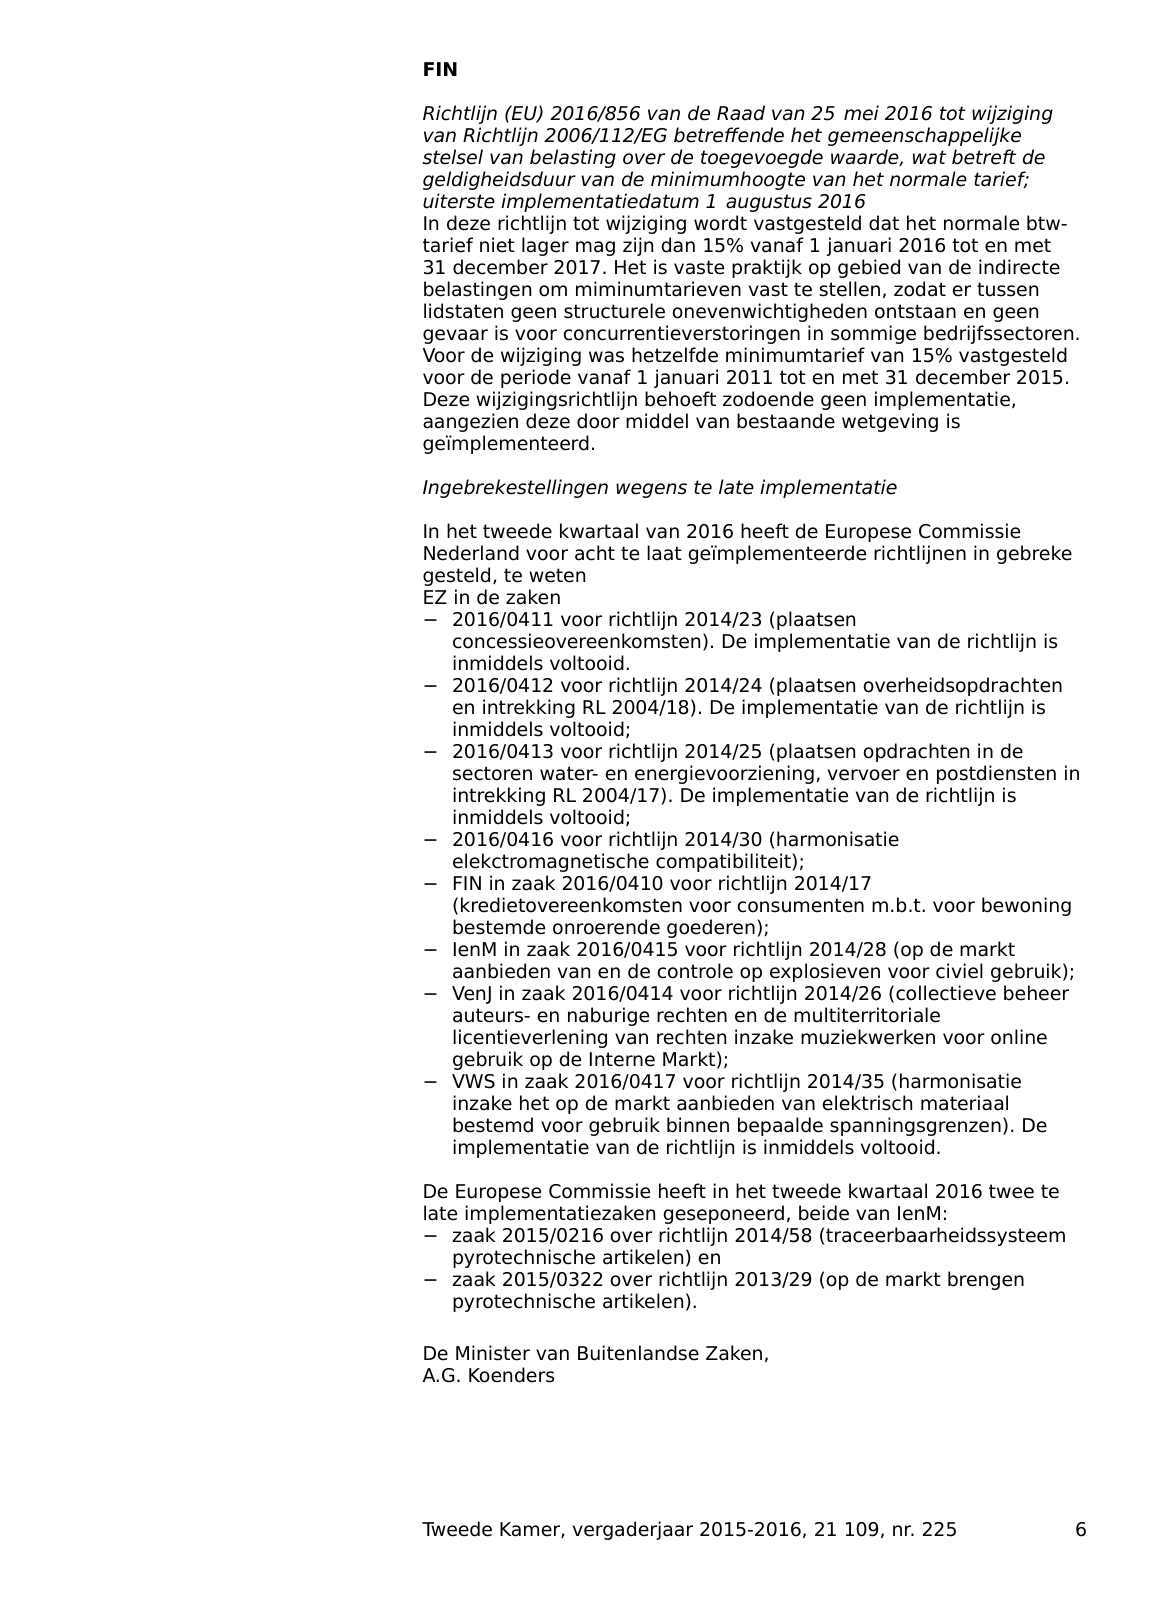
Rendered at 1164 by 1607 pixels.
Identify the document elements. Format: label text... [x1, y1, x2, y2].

text − IenM in zaak 2016/0415 voor richtlijn 2014/28 (op de markt aanbieden van en de controle op explosieven voor civiel gebruik); [422, 939, 1087, 983]
text Richtlijn (EU) 2016/856 van de Raad van 25 mei 2016 tot wijziging van Richtlijn 2006/112/EG betreffende het gemeenschappelijke stelsel van belasting over de toegevoegde waarde, wat betreft de geldigheidsduur van de minimumhoogte van het normale tarief; uiterste implementatiedatum 1 augustus 2016 [422, 103, 1087, 213]
text − zaak 2015/0216 over richtlijn 2014/58 (traceerbaarheidssysteem pyrotechnische artikelen) en [422, 1225, 1087, 1269]
text In het tweede kwartaal van 2016 heeft de Europese Commissie Nederland voor acht te laat geïmplementeerde richtlijnen in gebreke gesteld, te weten [422, 521, 1087, 587]
text − 2016/0413 voor richtlijn 2014/25 (plaatsen opdrachten in de sectoren water- en energievoorziening, vervoer en postdiensten in intrekking RL 2004/17). De implementatie van de richtlijn is inmiddels voltooid; [422, 741, 1087, 829]
text − 2016/0411 voor richtlijn 2014/23 (plaatsen concessieovereenkomsten). De implementatie van de richtlijn is inmiddels voltooid. [422, 609, 1087, 675]
text De Minister van Buitenlandse Zaken, A.G. Koenders [422, 1343, 1087, 1387]
text EZ in de zaken [422, 587, 1087, 609]
subtitle Ingebrekestellingen wegens te late implementatie [422, 477, 1087, 499]
text − FIN in zaak 2016/0410 voor richtlijn 2014/17 (kredietovereenkomsten voor consumenten m.b.t. voor bewoning bestemde onroerende goederen); [422, 873, 1087, 939]
subtitle FIN [422, 59, 1087, 81]
text − VWS in zaak 2016/0417 voor richtlijn 2014/35 (harmonisatie inzake het op de markt aanbieden van elektrisch materiaal bestemd voor gebruik binnen bepaalde spanningsgrenzen). De implementatie van de richtlijn is inmiddels voltooid. [422, 1071, 1087, 1159]
text In deze richtlijn tot wijziging wordt vastgesteld dat het normale btw-tarief niet lager mag zijn dan 15% vanaf 1 januari 2016 tot en met 31 december 2017. Het is vaste praktijk op gebied van de indirecte belastingen om miminumtarieven vast te stellen, zodat er tussen lidstaten geen structurele onevenwichtigheden ontstaan en geen gevaar is voor concurrentieverstoringen in sommige bedrijfssectoren. Voor de wijziging was hetzelfde minimumtarief van 15% vastgesteld voor de periode vanaf 1 januari 2011 tot en met 31 december 2015. Deze wijzigingsrichtlijn behoeft zodoende geen implementatie, aangezien deze door middel van bestaande wetgeving is geïmplementeerd. [422, 213, 1087, 455]
text − 2016/0412 voor richtlijn 2014/24 (plaatsen overheidsopdrachten en intrekking RL 2004/18). De implementatie van de richtlijn is inmiddels voltooid; [422, 675, 1087, 741]
text − 2016/0416 voor richtlijn 2014/30 (harmonisatie elekctromagnetische compatibiliteit); [422, 829, 1087, 873]
text − zaak 2015/0322 over richtlijn 2013/29 (op de markt brengen pyrotechnische artikelen). [422, 1269, 1087, 1313]
text De Europese Commissie heeft in het tweede kwartaal 2016 twee te late implementatiezaken geseponeerd, beide van IenM: [422, 1181, 1087, 1225]
text − VenJ in zaak 2016/0414 voor richtlijn 2014/26 (collectieve beheer auteurs- en naburige rechten en de multiterritoriale licentieverlening van rechten inzake muziekwerken voor online gebruik op de Interne Markt); [422, 983, 1087, 1071]
